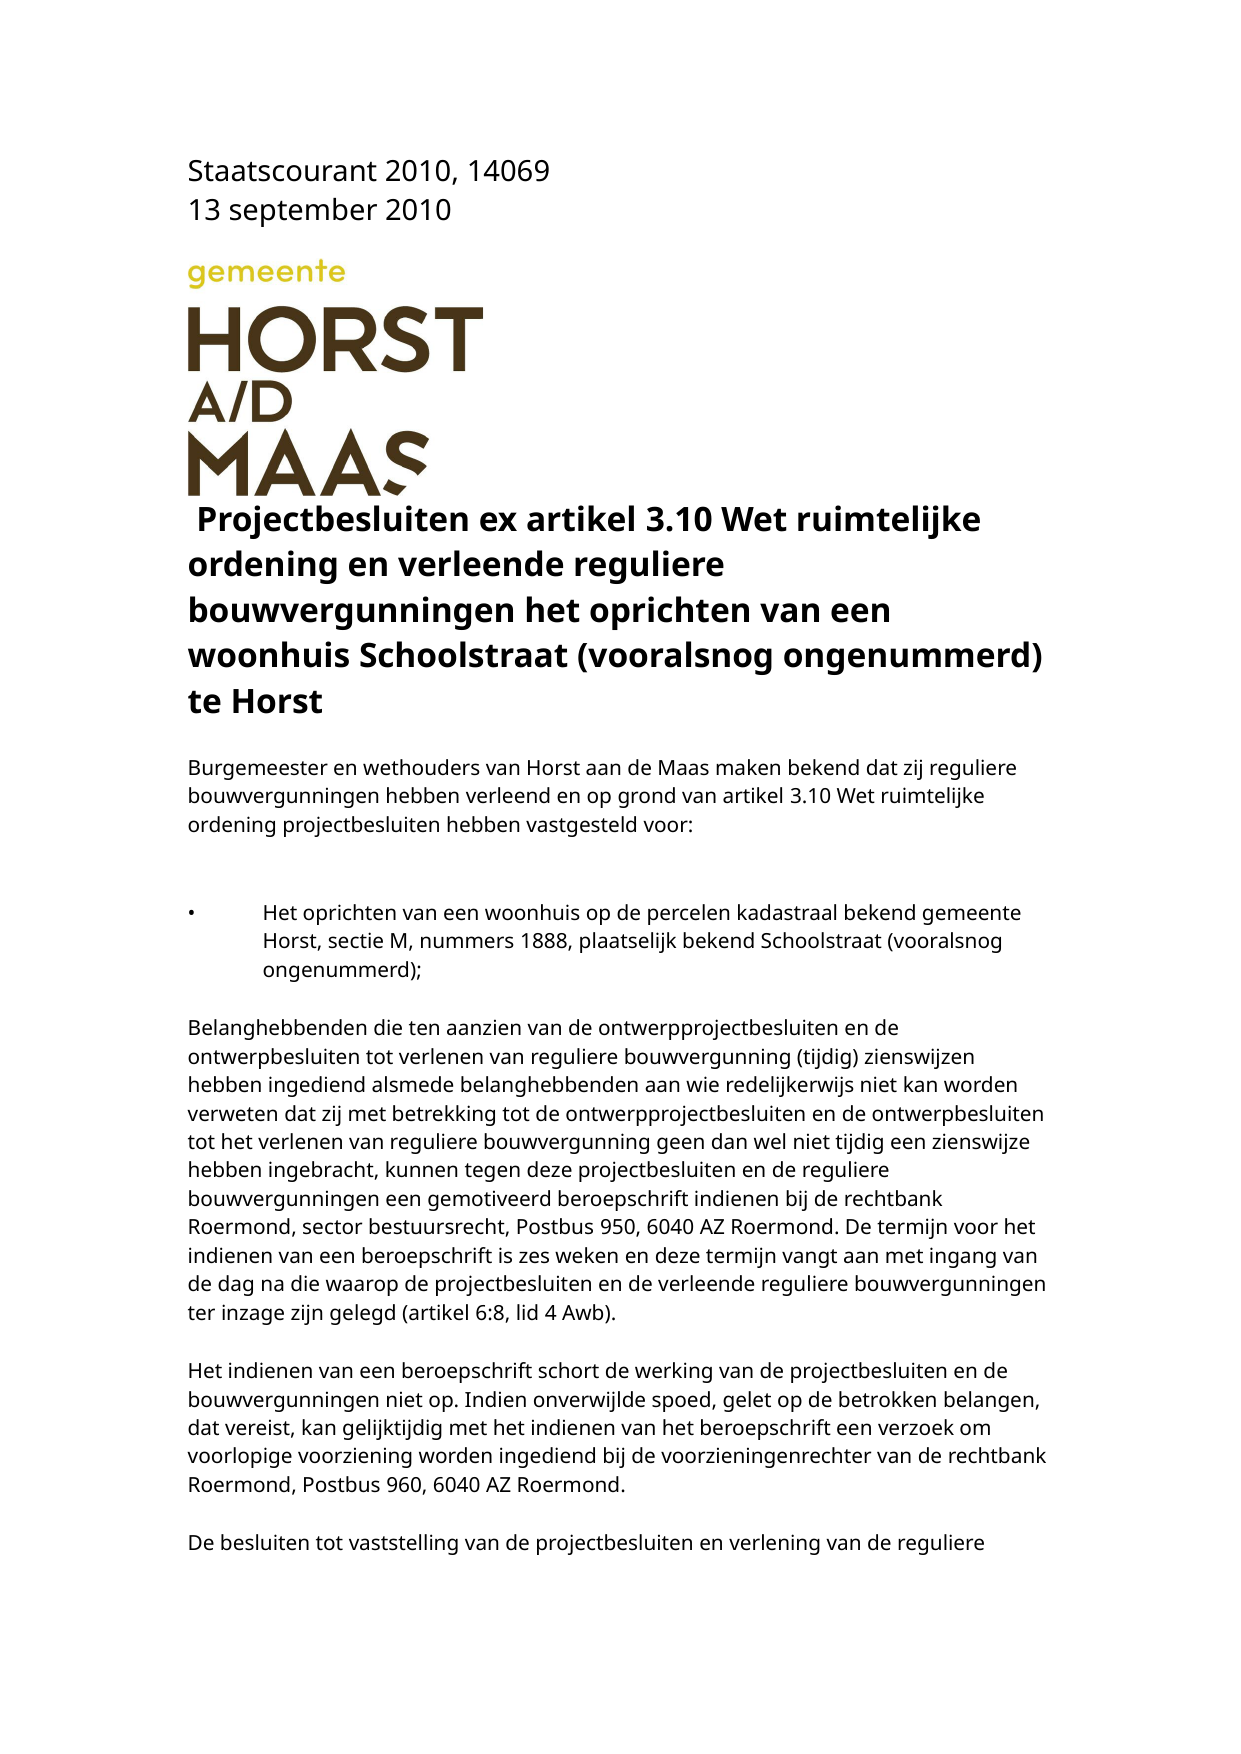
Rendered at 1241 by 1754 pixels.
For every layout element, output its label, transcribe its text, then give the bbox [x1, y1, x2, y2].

list Het oprichten van een woonhuis op de percelen kadastraal bekend gemeente Horst, sectie M, nummers 1888, plaatselijk bekend Schoolstraat (vooralsnog ongenummerd); [187, 898, 1053, 983]
picture [187, 258, 484, 496]
subtitle Projectbesluiten ex artikel 3.10 Wet ruimtelijke ordening en verleende reguliere bouwvergunningen het oprichten van een woonhuis Schoolstraat (vooralsnog ongenummerd) te Horst [187, 271, 1053, 723]
text De besluiten tot vaststelling van de projectbesluiten en verlening van de reguliere [187, 1528, 1053, 1557]
text Staatscourant 2010, 14069 [187, 150, 1053, 190]
text 13 september 2010 [187, 190, 1053, 229]
text Burgemeester en wethouders van Horst aan de Maas maken bekend dat zij reguliere bouwvergunningen hebben verleend en op grond van artikel 3.10 Wet ruimtelijke ordening projectbesluiten hebben vastgesteld voor: [187, 753, 1053, 838]
text Het indienen van een beroepschrift schort de werking van de projectbesluiten en de bouwvergunningen niet op. Indien onverwijlde spoed, gelet op de betrokken belangen, dat vereist, kan gelijktijdig met het indienen van het beroepschrift een verzoek om voorlopige voorziening worden ingediend bij de voorzieningenrechter van de rechtbank Roermond, Postbus 960, 6040 AZ Roermond. [187, 1356, 1053, 1498]
text Belanghebbenden die ten aanzien van de ontwerpprojectbesluiten en de ontwerpbesluiten tot verlenen van reguliere bouwvergunning (tijdig) zienswijzen hebben ingediend alsmede belanghebbenden aan wie redelijkerwijs niet kan worden verweten dat zij met betrekking tot de ontwerpprojectbesluiten en de ontwerpbesluiten tot het verlenen van reguliere bouwvergunning geen dan wel niet tijdig een zienswijze hebben ingebracht, kunnen tegen deze projectbesluiten en de reguliere bouwvergunningen een gemotiveerd beroepschrift indienen bij de rechtbank Roermond, sector bestuursrecht, Postbus 950, 6040 AZ Roermond. De termijn voor het indienen van een beroepschrift is zes weken en deze termijn vangt aan met ingang van de dag na die waarop de projectbesluiten en de verleende reguliere bouwvergunningen ter inzage zijn gelegd (artikel 6:8, lid 4 Awb). [187, 1013, 1053, 1326]
